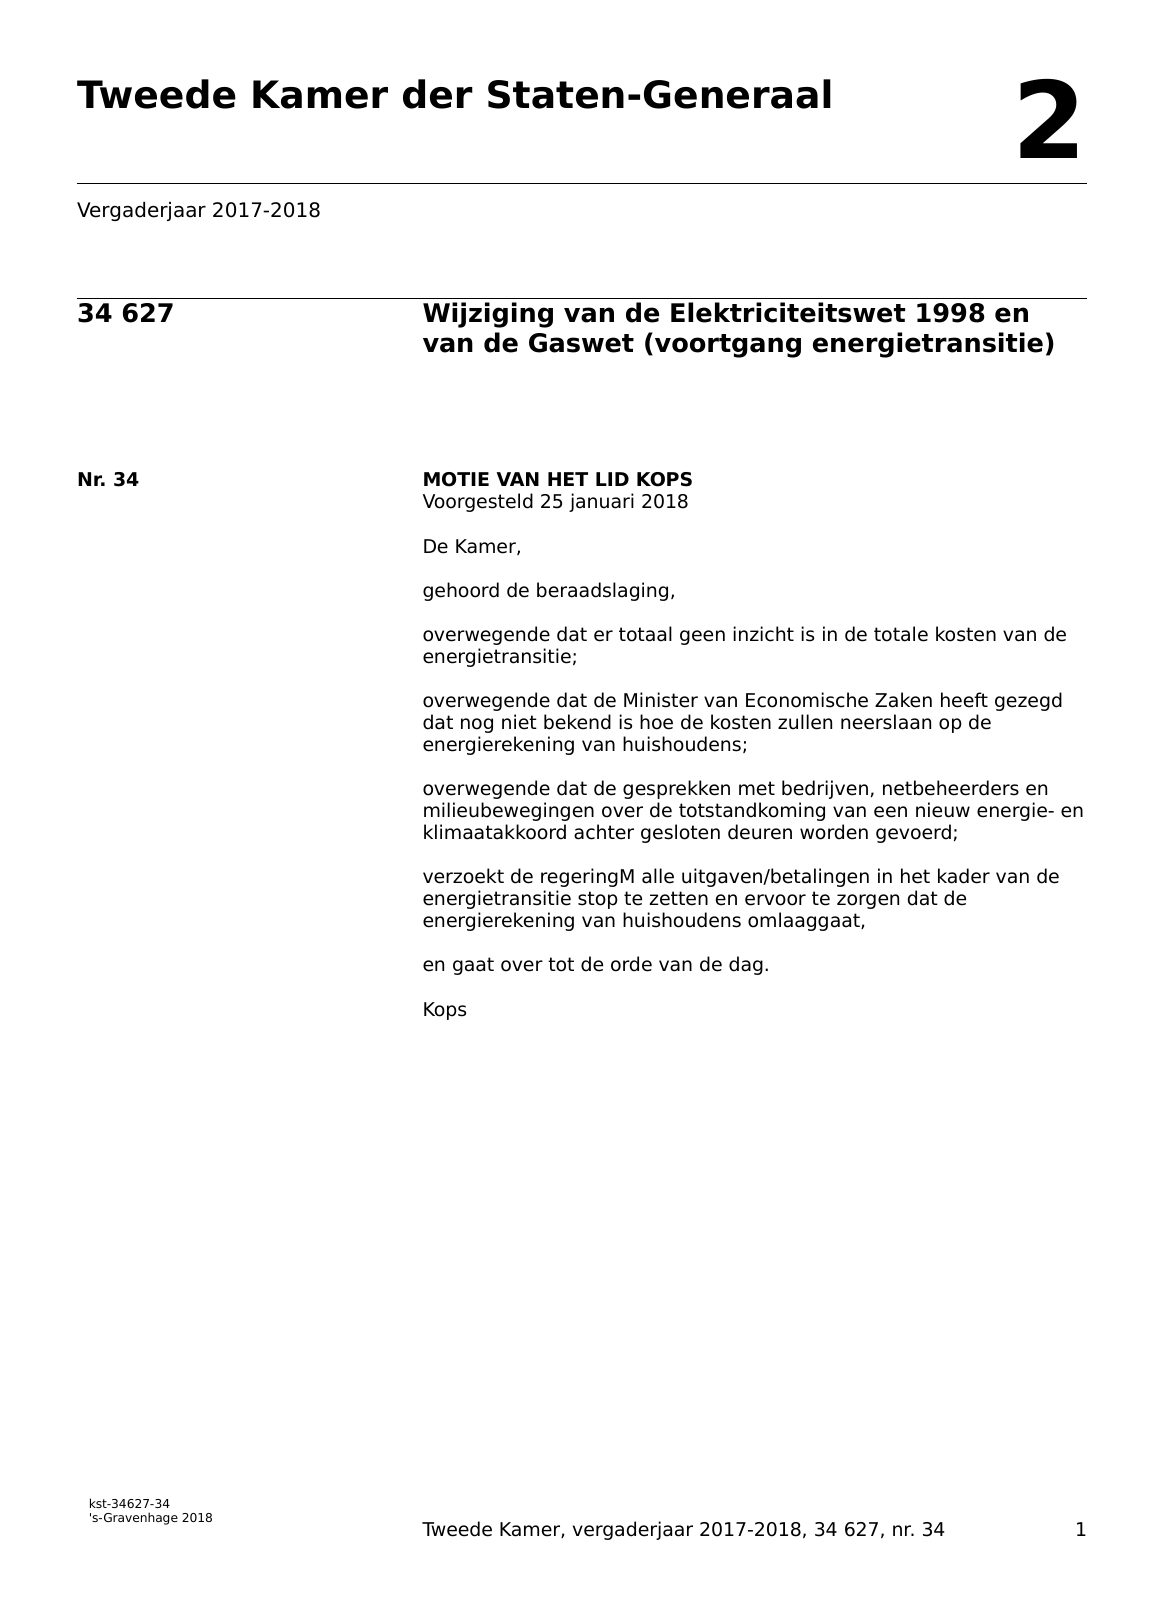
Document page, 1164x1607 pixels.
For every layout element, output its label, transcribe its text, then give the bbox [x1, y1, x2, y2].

text overwegende dat er totaal geen inzicht is in de totale kosten van de energietransitie; [422, 624, 1087, 668]
table_header 2 [886, 59, 1087, 183]
text De Kamer, [422, 536, 1087, 557]
text Voorgesteld 25 januari 2018 [422, 491, 1087, 513]
text kst-34627-34 [88, 1497, 323, 1511]
text verzoekt de regeringM alle uitgaven/betalingen in het kader van de energietransitie stop te zetten en ervoor te zorgen dat de energierekening van huishoudens omlaaggaat, [422, 866, 1087, 932]
text overwegende dat de gesprekken met bedrijven, netbeheerders en milieubewegingen over de totstandkoming van een nieuw energie- en klimaatakkoord achter gesloten deuren worden gevoerd; [422, 778, 1087, 844]
text Kops [422, 998, 1087, 1021]
text 's-Gravenhage 2018 [88, 1511, 323, 1525]
subtitle Nr. 34 MOTIE VAN HET LID KOPS [77, 469, 1087, 491]
text en gaat over tot de orde van de dag. [422, 954, 1087, 976]
text overwegende dat de Minister van Economische Zaken heeft gezegd dat nog niet bekend is hoe de kosten zullen neerslaan op de energierekening van huishoudens; [422, 690, 1087, 756]
text gehoord de beraadslaging, [422, 580, 1087, 602]
table_cell Vergaderjaar 2017-2018 [77, 184, 1087, 298]
table_header Tweede Kamer der Staten-Generaal [77, 59, 886, 183]
subtitle 34 627 Wijziging van de Elektriciteitswet 1998 en van de Gaswet (voortgang energietransitie) [77, 299, 1087, 358]
